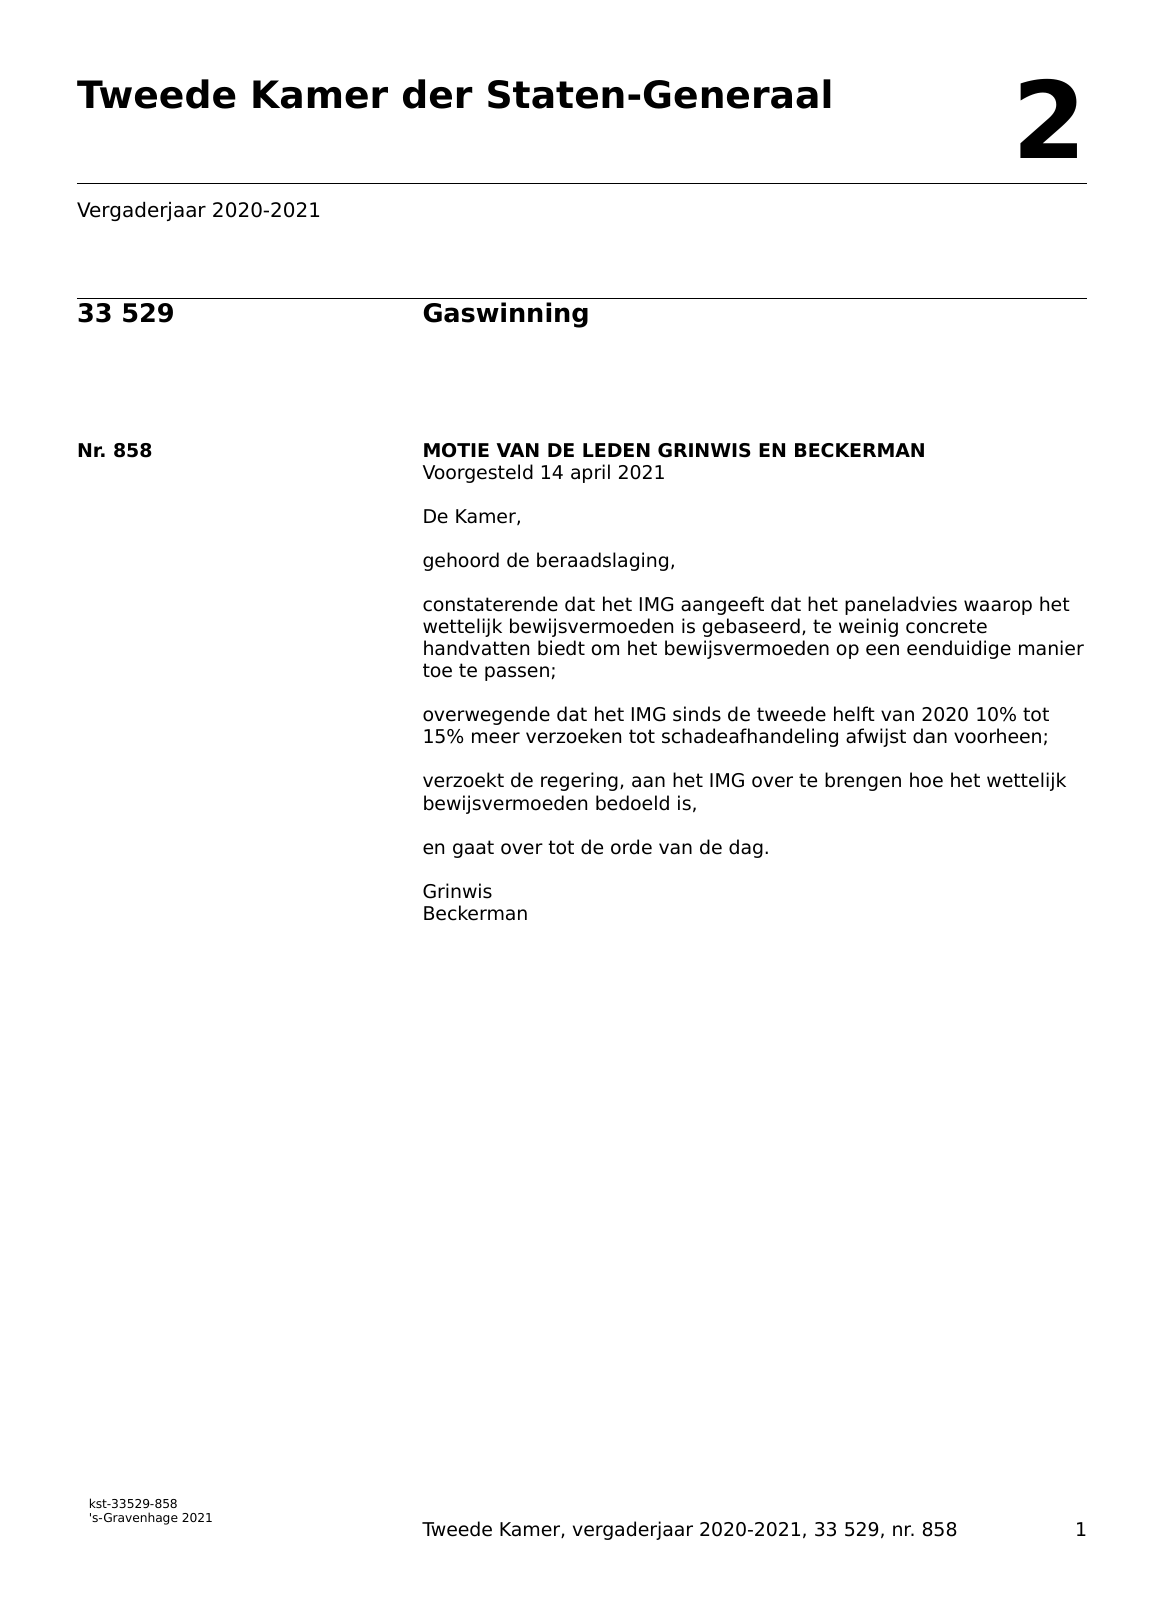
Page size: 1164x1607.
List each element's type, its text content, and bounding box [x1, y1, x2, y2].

text Grinwis [422, 881, 1087, 903]
text De Kamer, [422, 506, 1087, 528]
text 's-Gravenhage 2021 [88, 1511, 323, 1525]
table_cell Vergaderjaar 2020-2021 [77, 184, 1087, 298]
table_header Tweede Kamer der Staten-Generaal [77, 59, 886, 183]
table_header 2 [886, 59, 1087, 183]
subtitle Nr. 858 MOTIE VAN DE LEDEN GRINWIS EN BECKERMAN [77, 440, 1087, 462]
text constaterende dat het IMG aangeeft dat het paneladvies waarop het wettelijk bewijsvermoeden is gebaseerd, te weinig concrete handvatten biedt om het bewijsvermoeden op een eenduidige manier toe te passen; [422, 594, 1087, 682]
text Beckerman [422, 903, 1087, 925]
subtitle 33 529 Gaswinning [77, 299, 1087, 329]
text verzoekt de regering, aan het IMG over te brengen hoe het wettelijk bewijsvermoeden bedoeld is, [422, 770, 1087, 814]
text kst-33529-858 [88, 1497, 323, 1511]
text overwegende dat het IMG sinds de tweede helft van 2020 10% tot 15% meer verzoeken tot schadeafhandeling afwijst dan voorheen; [422, 704, 1087, 748]
text gehoord de beraadslaging, [422, 550, 1087, 572]
text Voorgesteld 14 april 2021 [422, 462, 1087, 484]
text en gaat over tot de orde van de dag. [422, 837, 1087, 858]
